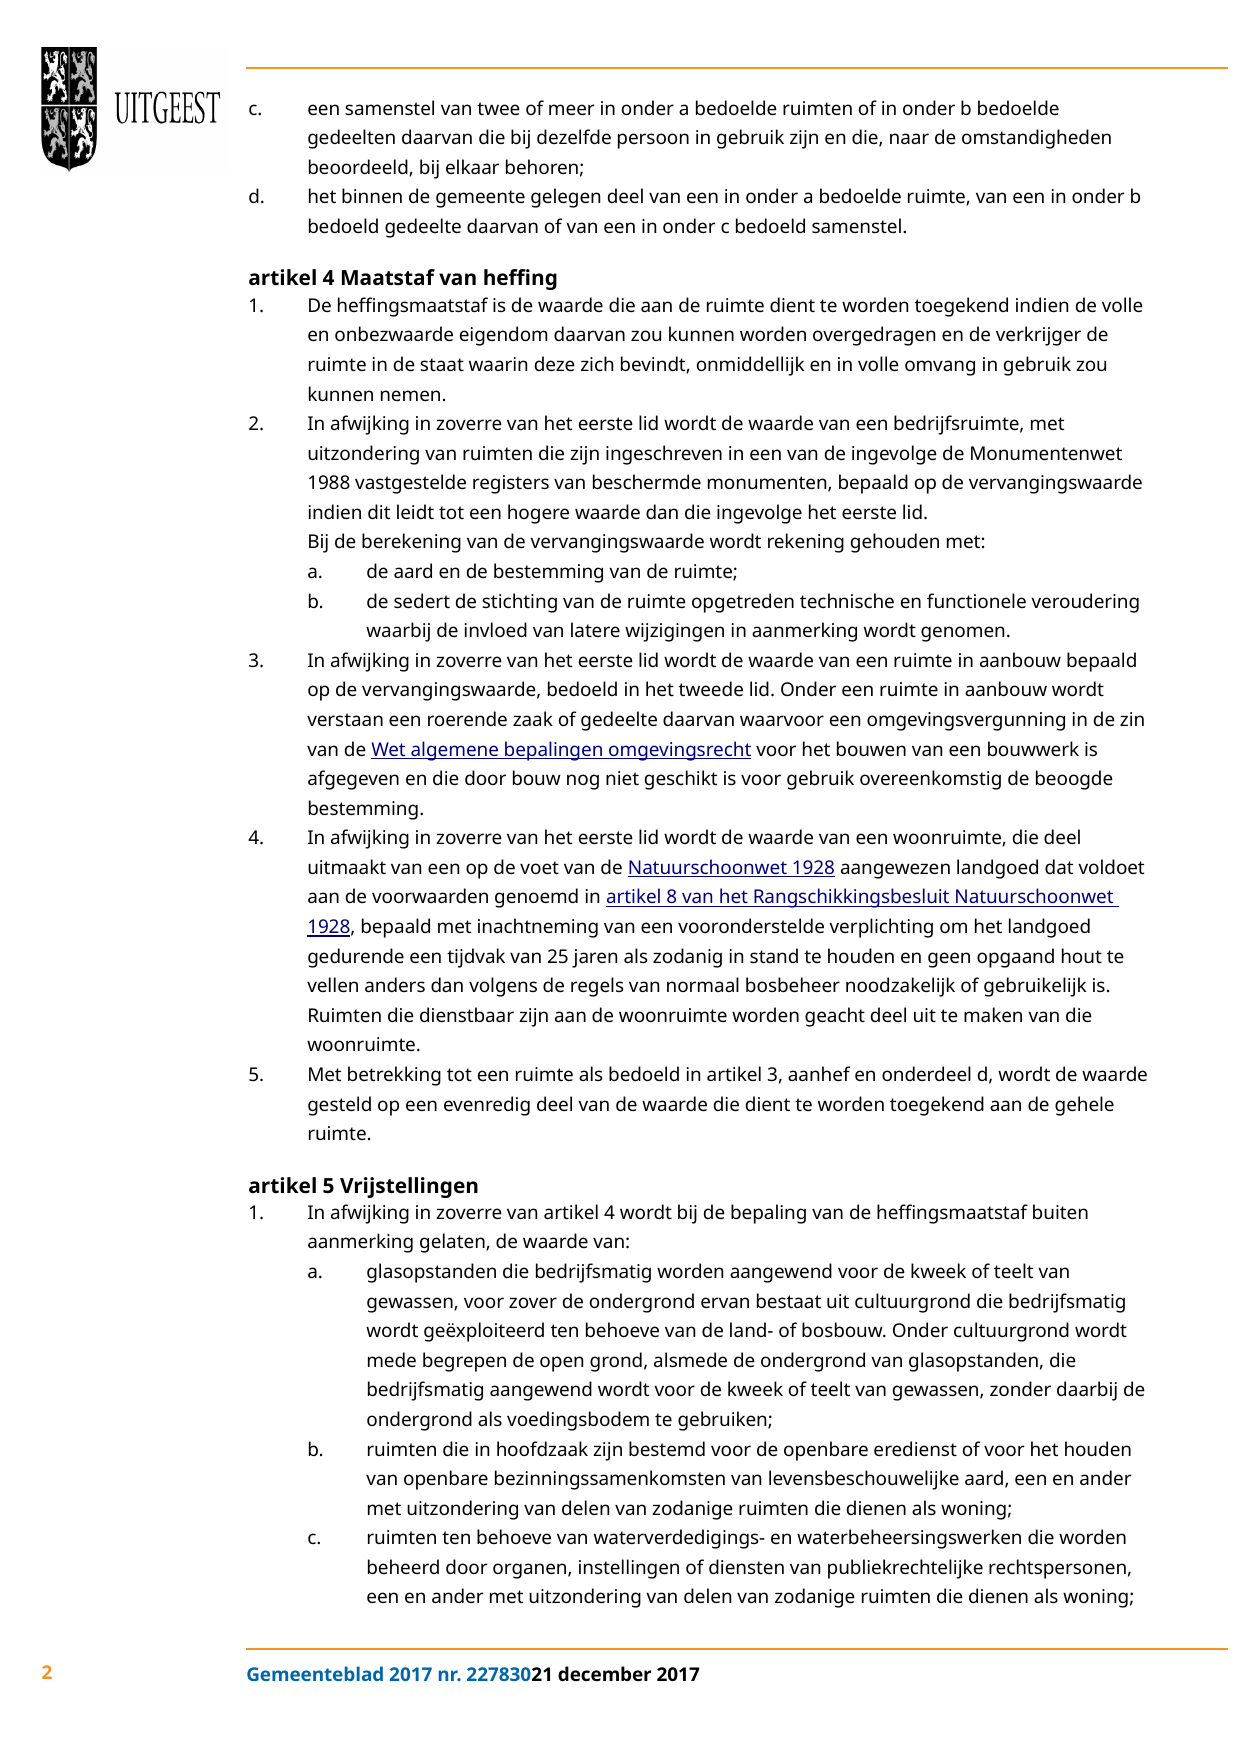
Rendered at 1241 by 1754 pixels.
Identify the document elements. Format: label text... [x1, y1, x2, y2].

list een samenstel van twee of meer in onder a bedoelde ruimten of in onder b bedoelde gedeelten daarvan die bij dezelfde persoon in gebruik zijn en die, naar de omstandigheden beoordeeld, bij elkaar behoren; [248, 95, 1152, 180]
list de aard en de bestemming van de ruimte; [307, 558, 1152, 584]
text artikel 4 Maatstaf van heffing [248, 263, 1152, 292]
list ruimten die in hoofdzaak zijn bestemd voor de openbare eredienst of voor het houden van openbare bezinningssamenkomsten van levensbeschouwelijke aard, een en ander met uitzondering van delen van zodanige ruimten die dienen als woning; [307, 1436, 1152, 1521]
list het binnen de gemeente gelegen deel van een in onder a bedoelde ruimte, van een in onder b bedoeld gedeelte daarvan of van een in onder c bedoeld samenstel. [248, 183, 1152, 239]
list Met betrekking tot een ruimte als bedoeld in artikel 3, aanhef en onderdeel d, wordt de waarde gesteld op een evenredig deel van de waarde die dient te worden toegekend aan de gehele ruimte. [248, 1061, 1152, 1146]
list In afwijking in zoverre van het eerste lid wordt de waarde van een ruimte in aanbouw bepaald op de vervangingswaarde, bedoeld in het tweede lid. Onder een ruimte in aanbouw wordt verstaan een roerende zaak of gedeelte daarvan waarvoor een omgevingsvergunning in de zin van de Wet algemene bepalingen omgevingsrecht voor het bouwen van een bouwwerk is afgegeven en die door bouw nog niet geschikt is voor gebruik overeenkomstig de beoogde bestemming. [248, 647, 1152, 821]
list In afwijking in zoverre van het eerste lid wordt de waarde van een woonruimte, die deel uitmaakt van een op de voet van de Natuurschoonwet 1928 aangewezen landgoed dat voldoet aan de voorwaarden genoemd in artikel 8 van het Rangschikkingsbesluit Natuurschoonwet 1928, bepaald met inachtneming van een vooronderstelde verplichting om het landgoed gedurende een tijdvak van 25 jaren als zodanig in stand te houden en geen opgaand hout te vellen anders dan volgens de regels van normaal bosbeheer noodzakelijk of gebruikelijk is. Ruimten die dienstbaar zijn aan de woonruimte worden geacht deel uit te maken van die woonruimte. [248, 824, 1152, 1057]
list De heffingsmaatstaf is de waarde die aan de ruimte dient te worden toegekend indien de volle en onbezwaarde eigendom daarvan zou kunnen worden overgedragen en de verkrijger de ruimte in de staat waarin deze zich bevindt, onmiddellijk en in volle omvang in gebruik zou kunnen nemen. [248, 292, 1152, 406]
list ruimten ten behoeve van waterverdedigings- en waterbeheersingswerken die worden beheerd door organen, instellingen of diensten van publiekrechtelijke rechtspersonen, een en ander met uitzondering van delen van zodanige ruimten die dienen als woning; [307, 1524, 1152, 1609]
list Bij de berekening van de vervangingswaarde wordt rekening gehouden met: [248, 529, 1152, 554]
list In afwijking in zoverre van het eerste lid wordt de waarde van een bedrijfsruimte, met uitzondering van ruimten die zijn ingeschreven in een van de ingevolge de Monumentenwet 1988 vastgestelde registers van beschermde monumenten, bepaald op de vervangingswaarde indien dit leidt tot een hogere waarde dan die ingevolge het eerste lid. [248, 410, 1152, 525]
list de sedert de stichting van de ruimte opgetreden technische en functionele veroudering waarbij de invloed van latere wijzigingen in aanmerking wordt genomen. [307, 588, 1152, 643]
list In afwijking in zoverre van artikel 4 wordt bij de bepaling van de heffingsmaatstaf buiten aanmerking gelaten, de waarde van: [248, 1199, 1152, 1254]
picture [41, 47, 231, 172]
text artikel 5 Vrijstellingen [248, 1171, 1152, 1199]
list glasopstanden die bedrijfsmatig worden aangewend voor de kweek of teelt van gewassen, voor zover de ondergrond ervan bestaat uit cultuurgrond die bedrijfsmatig wordt geëxploiteerd ten behoeve van de land- of bosbouw. Onder cultuurgrond wordt mede begrepen de open grond, alsmede de ondergrond van glasopstanden, die bedrijfsmatig aangewend wordt voor de kweek of teelt van gewassen, zonder daarbij de ondergrond als voedingsbodem te gebruiken; [307, 1258, 1152, 1432]
